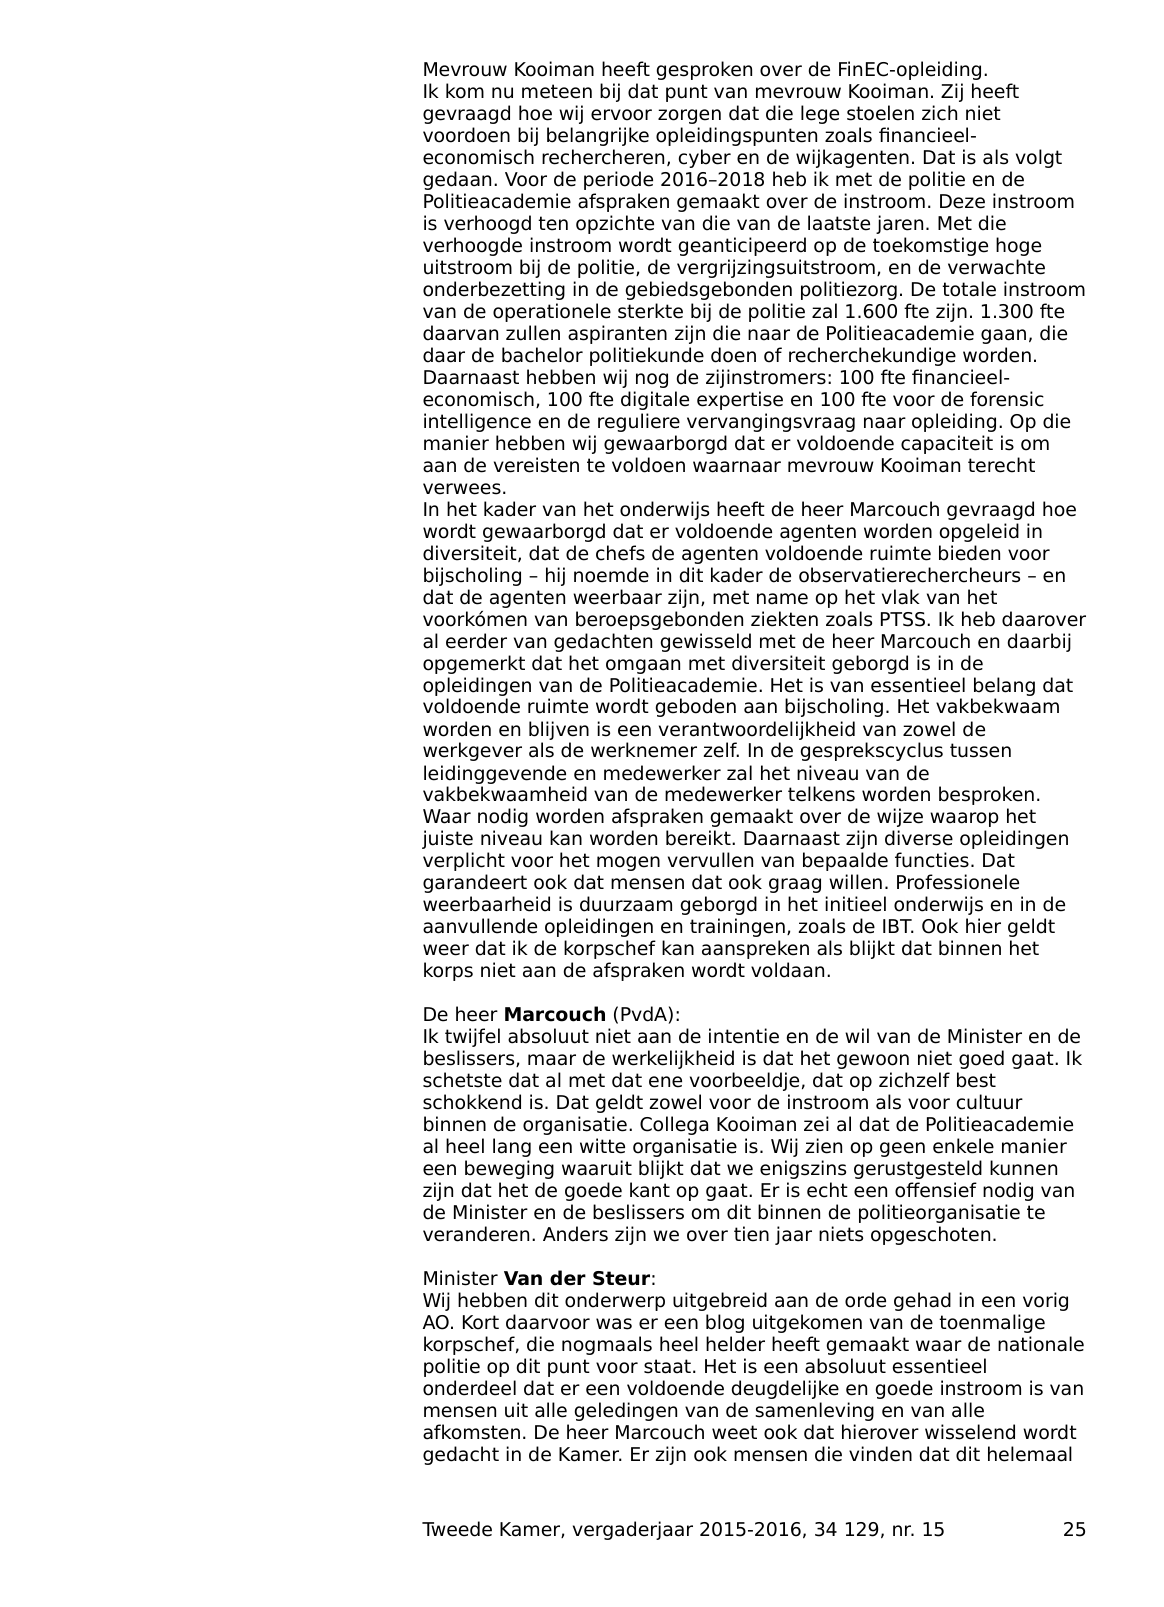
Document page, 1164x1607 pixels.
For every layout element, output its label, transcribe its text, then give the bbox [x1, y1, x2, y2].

text Ik kom nu meteen bij dat punt van mevrouw Kooiman. Zij heeft gevraagd hoe wij ervoor zorgen dat die lege stoelen zich niet voordoen bij belangrijke opleidingspunten zoals financieel-economisch rechercheren, cyber en de wijkagenten. Dat is als volgt gedaan. Voor de periode 2016–2018 heb ik met de politie en de Politieacademie afspraken gemaakt over de instroom. Deze instroom is verhoogd ten opzichte van die van de laatste jaren. Met die verhoogde instroom wordt geanticipeerd op de toekomstige hoge uitstroom bij de politie, de vergrijzingsuitstroom, en de verwachte onderbezetting in de gebiedsgebonden politiezorg. De totale instroom van de operationele sterkte bij de politie zal 1.600 fte zijn. 1.300 fte daarvan zullen aspiranten zijn die naar de Politieacademie gaan, die daar de bachelor politiekunde doen of recherchekundige worden. Daarnaast hebben wij nog de zijinstromers: 100 fte financieel-economisch, 100 fte digitale expertise en 100 fte voor de forensic intelligence en de reguliere vervangingsvraag naar opleiding. Op die manier hebben wij gewaarborgd dat er voldoende capaciteit is om aan de vereisten te voldoen waarnaar mevrouw Kooiman terecht verwees. [422, 81, 1087, 499]
text Wij hebben dit onderwerp uitgebreid aan de orde gehad in een vorig AO. Kort daarvoor was er een blog uitgekomen van de toenmalige korpschef, die nogmaals heel helder heeft gemaakt waar de nationale politie op dit punt voor staat. Het is een absoluut essentieel onderdeel dat er een voldoende deugdelijke en goede instroom is van mensen uit alle geledingen van de samenleving en van alle afkomsten. De heer Marcouch weet ook dat hierover wisselend wordt gedacht in de Kamer. Er zijn ook mensen die vinden dat dit helemaal [422, 1290, 1087, 1466]
text In het kader van het onderwijs heeft de heer Marcouch gevraagd hoe wordt gewaarborgd dat er voldoende agenten worden opgeleid in diversiteit, dat de chefs de agenten voldoende ruimte bieden voor bijscholing – hij noemde in dit kader de observatierechercheurs – en dat de agenten weerbaar zijn, met name op het vlak van het voorkómen van beroepsgebonden ziekten zoals PTSS. Ik heb daarover al eerder van gedachten gewisseld met de heer Marcouch en daarbij opgemerkt dat het omgaan met diversiteit geborgd is in de opleidingen van de Politieacademie. Het is van essentieel belang dat voldoende ruimte wordt geboden aan bijscholing. Het vakbekwaam worden en blijven is een verantwoordelijkheid van zowel de werkgever als de werknemer zelf. In de gesprekscyclus tussen leidinggevende en medewerker zal het niveau van de vakbekwaamheid van de medewerker telkens worden besproken. Waar nodig worden afspraken gemaakt over de wijze waarop het juiste niveau kan worden bereikt. Daarnaast zijn diverse opleidingen verplicht voor het mogen vervullen van bepaalde functies. Dat garandeert ook dat mensen dat ook graag willen. Professionele weerbaarheid is duurzaam geborgd in het initieel onderwijs en in de aanvullende opleidingen en trainingen, zoals de IBT. Ook hier geldt weer dat ik de korpschef kan aanspreken als blijkt dat binnen het korps niet aan de afspraken wordt voldaan. [422, 499, 1087, 982]
text Mevrouw Kooiman heeft gesproken over de FinEC-opleiding. [422, 59, 1087, 81]
text Ik twijfel absoluut niet aan de intentie en de wil van de Minister en de beslissers, maar de werkelijkheid is dat het gewoon niet goed gaat. Ik schetste dat al met dat ene voorbeeldje, dat op zichzelf best schokkend is. Dat geldt zowel voor de instroom als voor cultuur binnen de organisatie. Collega Kooiman zei al dat de Politieacademie al heel lang een witte organisatie is. Wij zien op geen enkele manier een beweging waaruit blijkt dat we enigszins gerustgesteld kunnen zijn dat het de goede kant op gaat. Er is echt een offensief nodig van de Minister en de beslissers om dit binnen de politieorganisatie te veranderen. Anders zijn we over tien jaar niets opgeschoten. [422, 1026, 1087, 1246]
text Minister Van der Steur: [422, 1268, 1087, 1290]
text De heer Marcouch (PvdA): [422, 1004, 1087, 1026]
